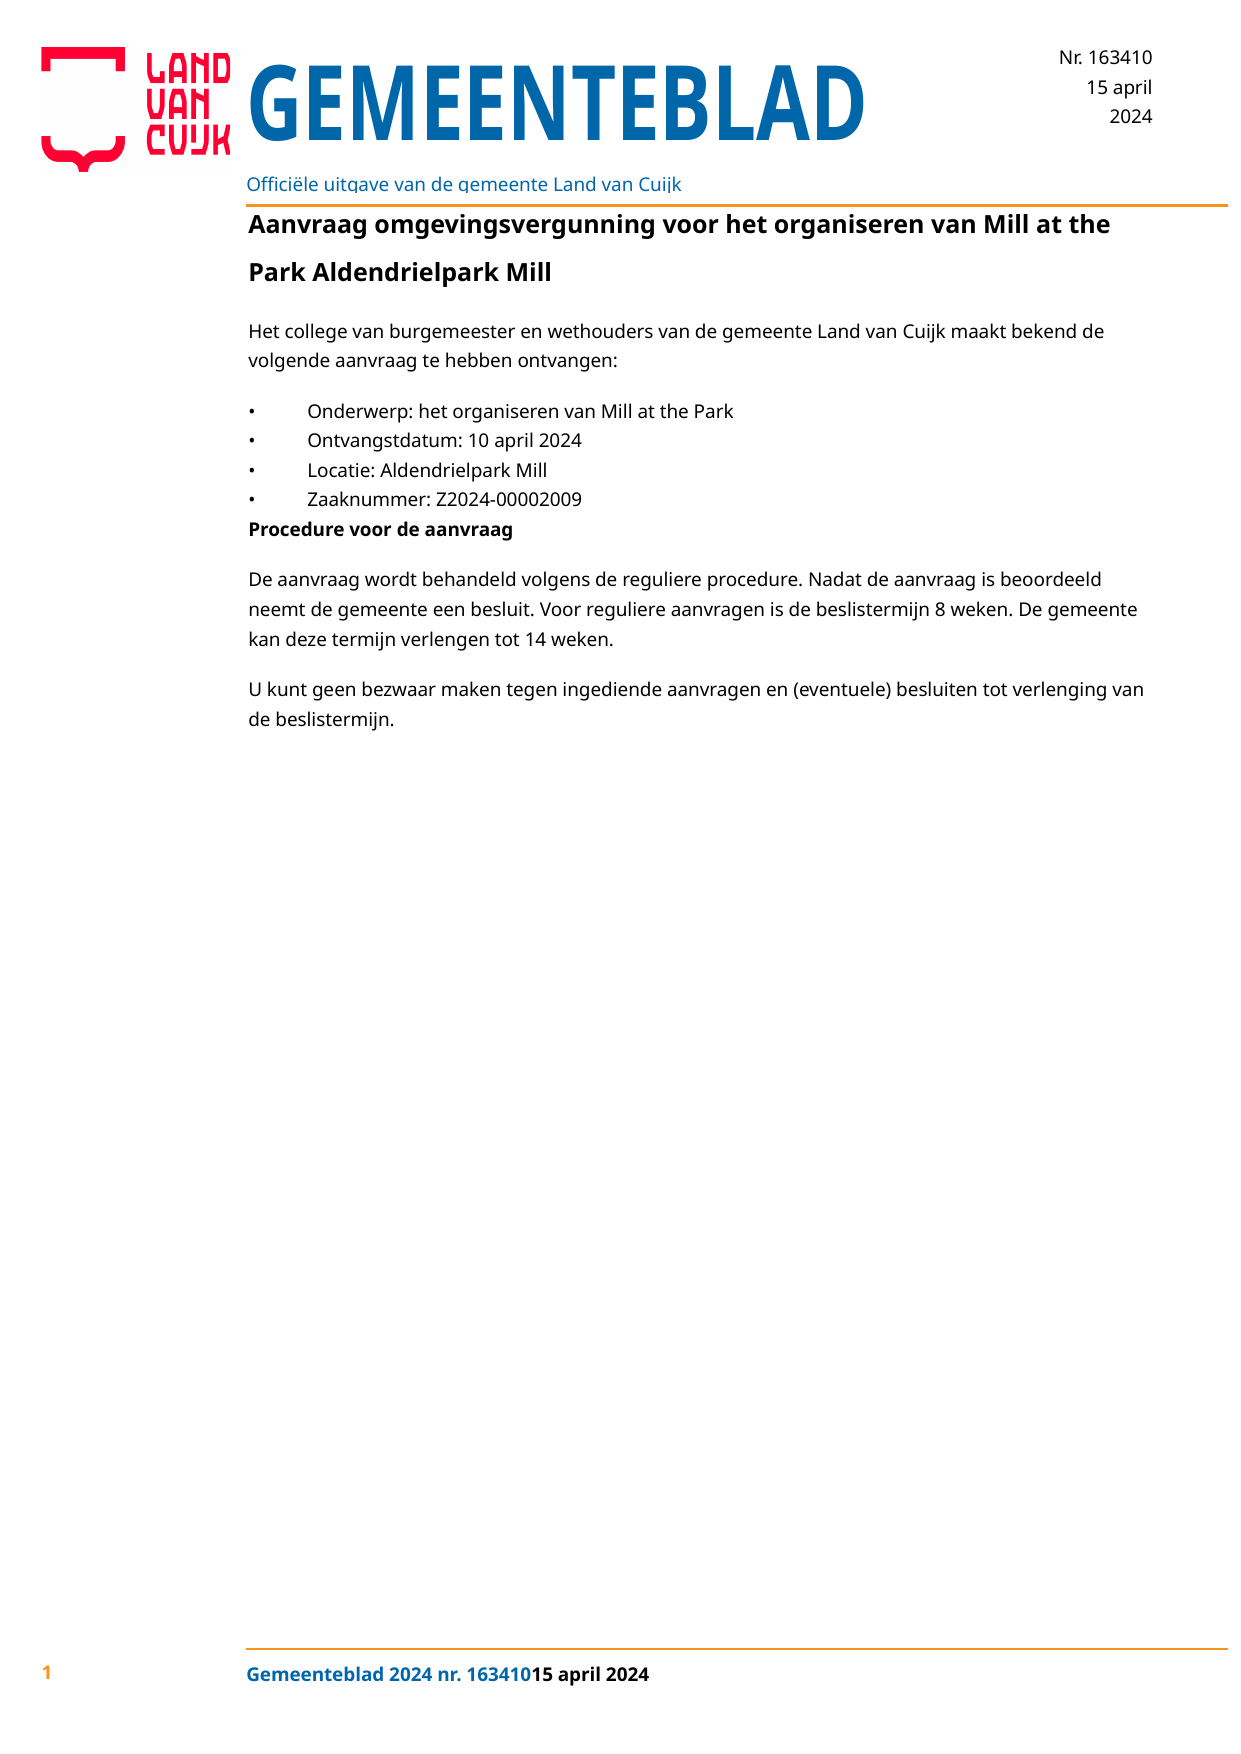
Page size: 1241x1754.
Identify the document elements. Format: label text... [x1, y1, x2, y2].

list Onderwerp: het organiseren van Mill at the Park [248, 398, 1152, 424]
text Het college van burgemeester en wethouders van de gemeente Land van Cuijk maakt bekend de volgende aanvraag te hebben ontvangen: [248, 318, 1152, 373]
text Procedure voor de aanvraag [248, 516, 1152, 542]
text De aanvraag wordt behandeld volgens de reguliere procedure. Nadat de aanvraag is beoordeeld neemt de gemeente een besluit. Voor reguliere aanvragen is de beslistermijn 8 weken. De gemeente kan deze termijn verlengen tot 14 weken. [248, 567, 1152, 652]
picture [41, 47, 231, 172]
list Locatie: Aldendrielpark Mill [248, 457, 1152, 483]
text Aanvraag omgevingsvergunning voor het organiseren van Mill at the Park Aldendrielpark Mill [248, 207, 1152, 288]
list Zaaknummer: Z2024-00002009 [248, 487, 1152, 512]
text U kunt geen bezwaar maken tegen ingediende aanvragen en (eventuele) besluiten tot verlenging van de beslistermijn. [248, 676, 1152, 732]
list Ontvangstdatum: 10 april 2024 [248, 427, 1152, 453]
